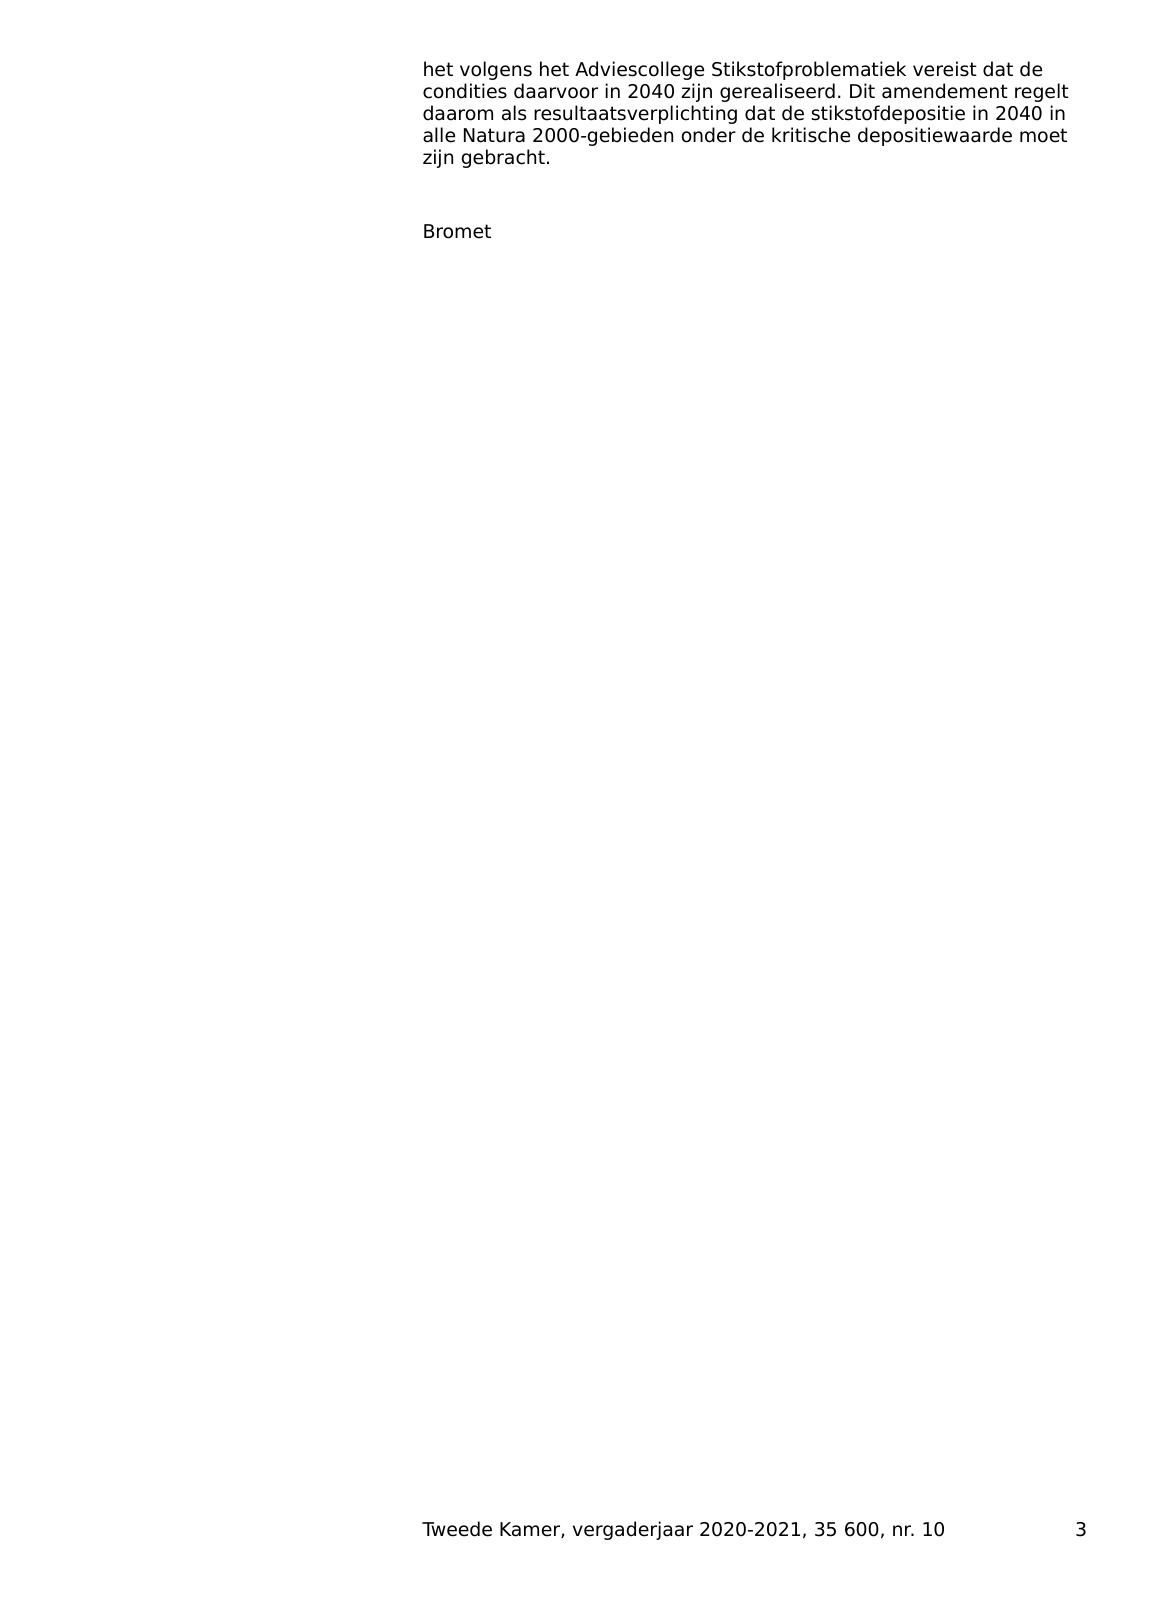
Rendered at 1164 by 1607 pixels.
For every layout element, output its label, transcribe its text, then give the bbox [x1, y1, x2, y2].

text Bromet [422, 199, 1087, 243]
text het volgens het Adviescollege Stikstofproblematiek vereist dat de condities daarvoor in 2040 zijn gerealiseerd. Dit amendement regelt daarom als resultaatsverplichting dat de stikstofdepositie in 2040 in alle Natura 2000-gebieden onder de kritische depositiewaarde moet zijn gebracht. [422, 59, 1087, 169]
